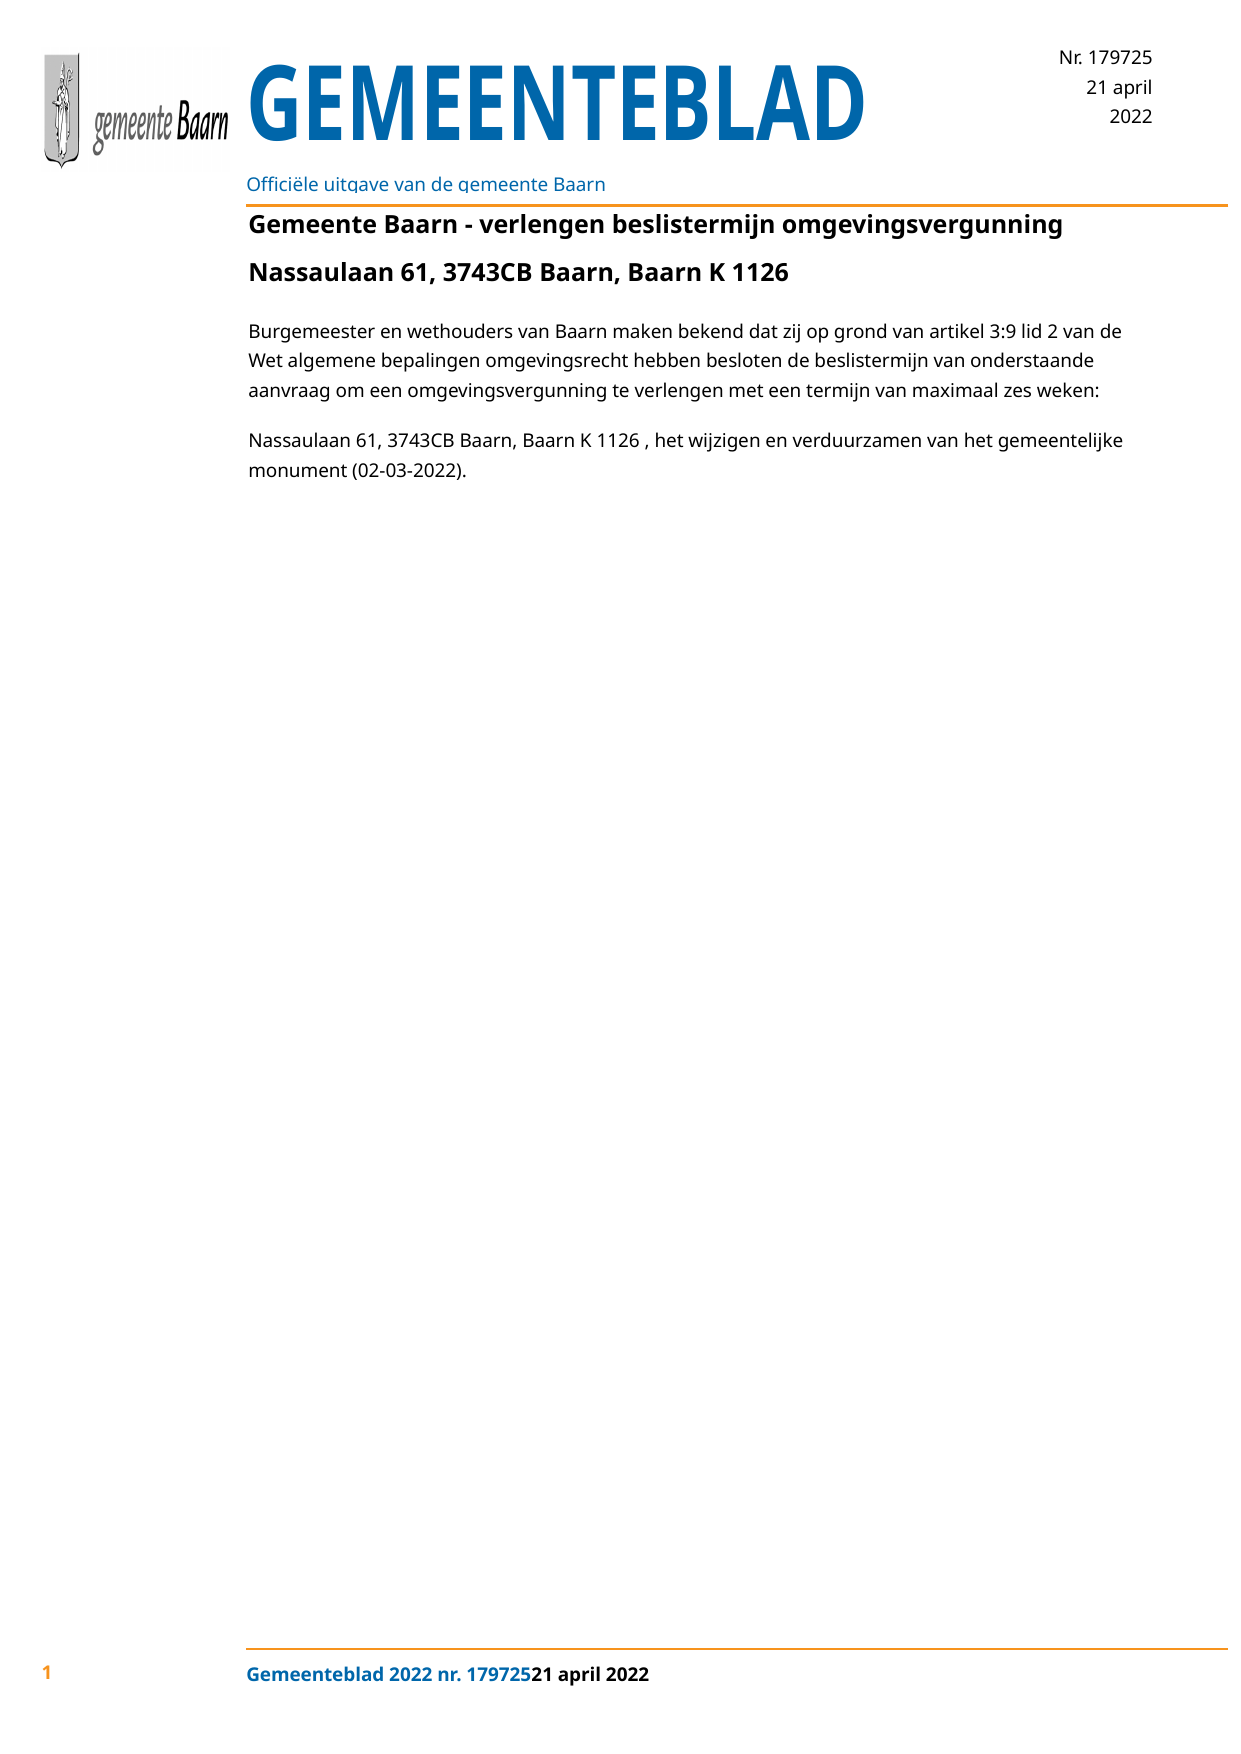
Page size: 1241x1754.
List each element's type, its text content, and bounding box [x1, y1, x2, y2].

text Gemeente Baarn - verlengen beslistermijn omgevingsvergunning Nassaulaan 61, 3743CB Baarn, Baarn K 1126 [248, 207, 1152, 288]
text Nassaulaan 61, 3743CB Baarn, Baarn K 1126 , het wijzigen en verduurzamen van het gemeentelijke monument (02-03-2022). [248, 427, 1152, 483]
picture [41, 47, 231, 172]
text Burgemeester en wethouders van Baarn maken bekend dat zij op grond van artikel 3:9 lid 2 van de Wet algemene bepalingen omgevingsrecht hebben besloten de beslistermijn van onderstaande aanvraag om een omgevingsvergunning te verlengen met een termijn van maximaal zes weken: [248, 318, 1152, 403]
